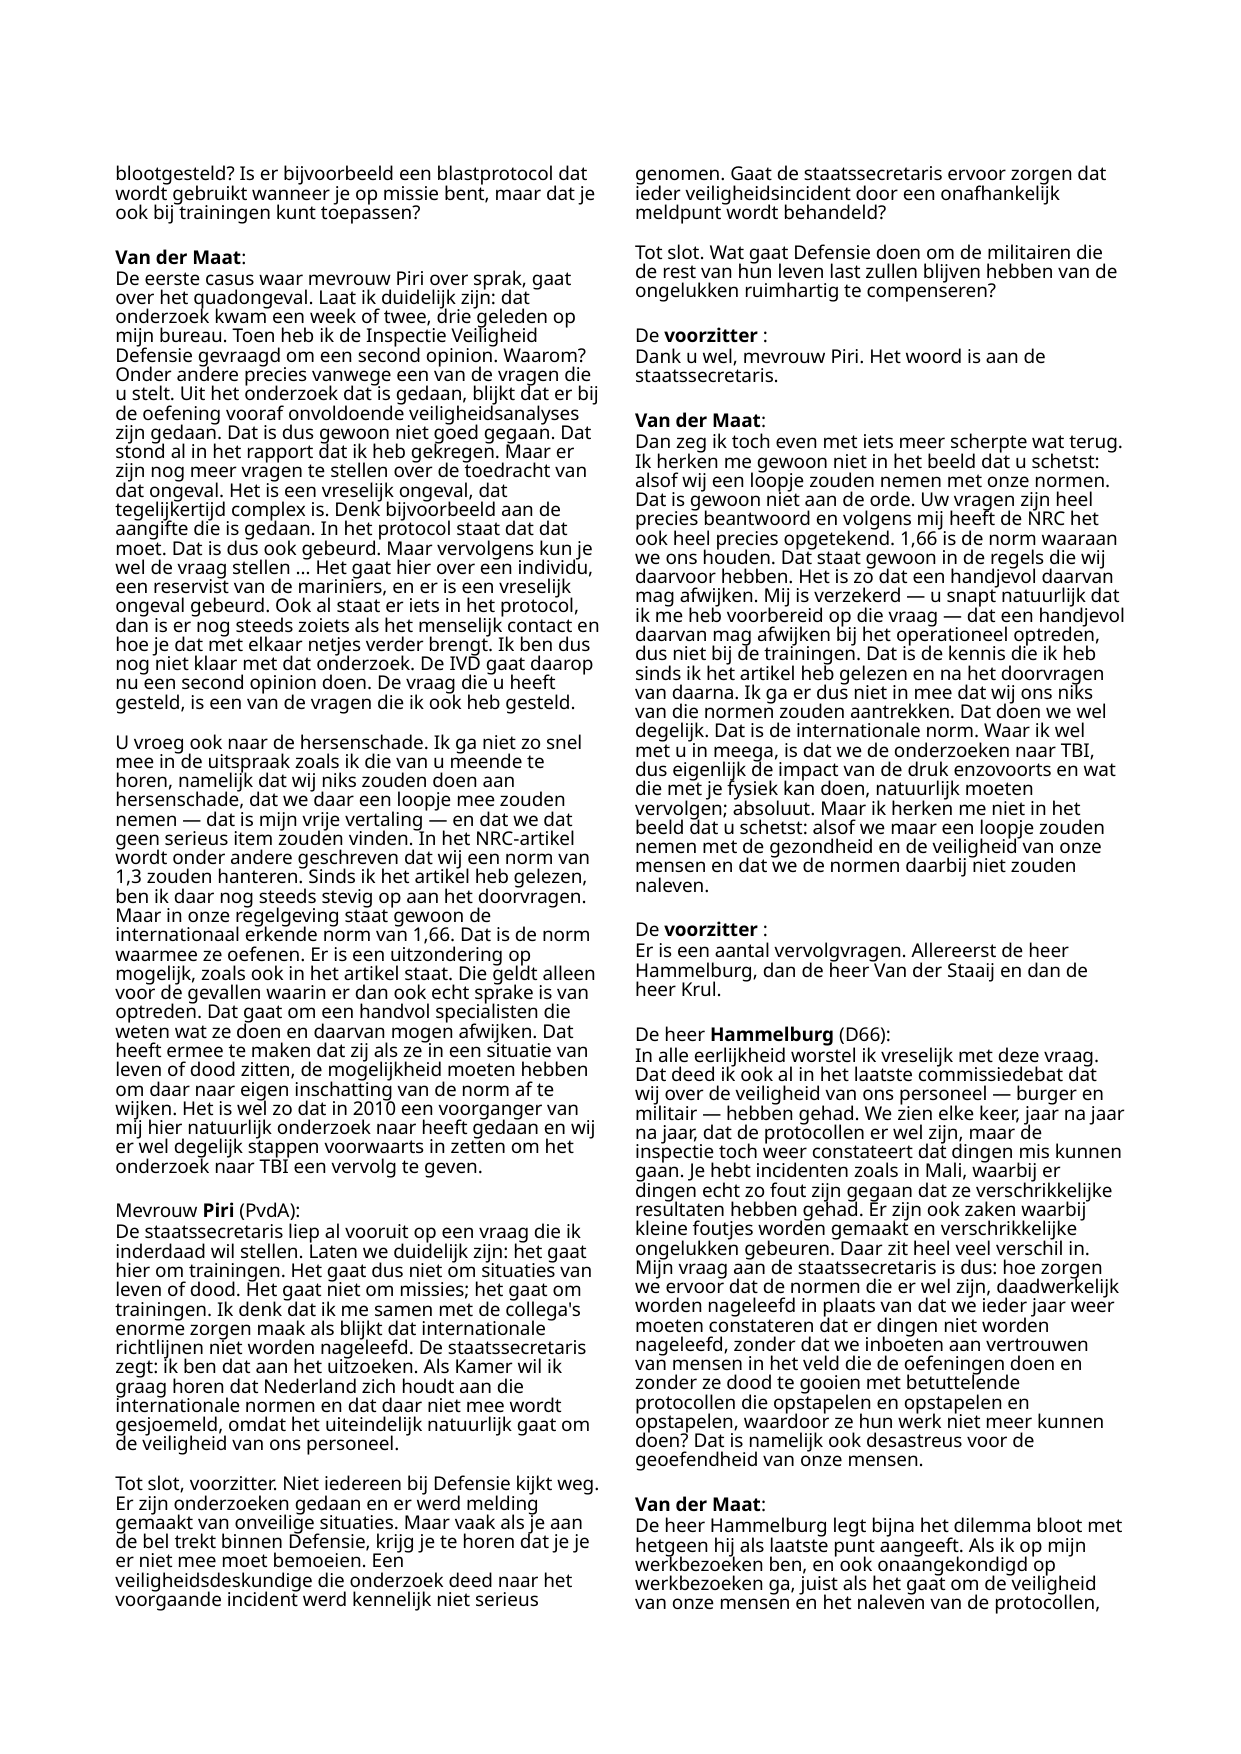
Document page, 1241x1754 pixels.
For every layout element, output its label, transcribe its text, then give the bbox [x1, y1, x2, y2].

text De voorzitter : [635, 917, 1125, 942]
text genomen. Gaat de staatssecretaris ervoor zorgen dat ieder veiligheidsincident door een onafhankelijk meldpunt wordt behandeld? [635, 165, 1125, 223]
text blootgesteld? Is er bijvoorbeeld een blastprotocol dat wordt gebruikt wanneer je op missie bent, maar dat je ook bij trainingen kunt toepassen? [115, 165, 605, 223]
text Van der Maat: [115, 244, 605, 270]
text U vroeg ook naar de hersenschade. Ik ga niet zo snel mee in de uitspraak zoals ik die van u meende te horen, namelijk dat wij niks zouden doen aan hersenschade, dat we daar een loopje mee zouden nemen — dat is mijn vrije vertaling — en dat we dat geen serieus item zouden vinden. In het NRC-artikel wordt onder andere geschreven dat wij een norm van 1,3 zouden hanteren. Sinds ik het artikel heb gelezen, ben ik daar nog steeds stevig op aan het doorvragen. Maar in onze regelgeving staat gewoon de internationaal erkende norm van 1,66. Dat is de norm waarmee ze oefenen. Er is een uitzondering op mogelijk, zoals ook in het artikel staat. Die geldt alleen voor de gevallen waarin er dan ook echt sprake is van optreden. Dat gaat om een handvol specialisten die weten wat ze doen en daarvan mogen afwijken. Dat heeft ermee te maken dat zij als ze in een situatie van leven of dood zitten, de mogelijkheid moeten hebben om daar naar eigen inschatting van de norm af te wijken. Het is wel zo dat in 2010 een voorganger van mij hier natuurlijk onderzoek naar heeft gedaan en wij er wel degelijk stappen voorwaarts in zetten om het onderzoek naar TBI een vervolg te geven. [115, 734, 605, 1177]
text De heer Hammelburg (D66): [635, 1021, 1125, 1047]
text Van der Maat: [635, 1492, 1125, 1517]
text De eerste casus waar mevrouw Piri over sprak, gaat over het quadongeval. Laat ik duidelijk zijn: dat onderzoek kwam een week of twee, drie geleden op mijn bureau. Toen heb ik de Inspectie Veiligheid Defensie gevraagd om een second opinion. Waarom? Onder andere precies vanwege een van de vragen die u stelt. Uit het onderzoek dat is gedaan, blijkt dat er bij de oefening vooraf onvoldoende veiligheidsanalyses zijn gedaan. Dat is dus gewoon niet goed gegaan. Dat stond al in het rapport dat ik heb gekregen. Maar er zijn nog meer vragen te stellen over de toedracht van dat ongeval. Het is een vreselijk ongeval, dat tegelijkertijd complex is. Denk bijvoorbeeld aan de aangifte die is gedaan. In het protocol staat dat dat moet. Dat is dus ook gebeurd. Maar vervolgens kun je wel de vraag stellen … Het gaat hier over een individu, een reservist van de mariniers, en er is een vreselijk ongeval gebeurd. Ook al staat er iets in het protocol, dan is er nog steeds zoiets als het menselijk contact en hoe je dat met elkaar netjes verder brengt. Ik ben dus nog niet klaar met dat onderzoek. De IVD gaat daarop nu een second opinion doen. De vraag die u heeft gesteld, is een van de vragen die ik ook heb gesteld. [115, 270, 605, 713]
text In alle eerlijkheid worstel ik vreselijk met deze vraag. Dat deed ik ook al in het laatste commissiedebat dat wij over de veiligheid van ons personeel — burger en militair — hebben gehad. We zien elke keer, jaar na jaar na jaar, dat de protocollen er wel zijn, maar de inspectie toch weer constateert dat dingen mis kunnen gaan. Je hebt incidenten zoals in Mali, waarbij er dingen echt zo fout zijn gegaan dat ze verschrikkelijke resultaten hebben gehad. Er zijn ook zaken waarbij kleine foutjes worden gemaakt en verschrikkelijke ongelukken gebeuren. Daar zit heel veel verschil in. Mijn vraag aan de staatssecretaris is dus: hoe zorgen we ervoor dat de normen die er wel zijn, daadwerkelijk worden nageleefd in plaats van dat we ieder jaar weer moeten constateren dat er dingen niet worden nageleefd, zonder dat we inboeten aan vertrouwen van mensen in het veld die de oefeningen doen en zonder ze dood te gooien met betuttelende protocollen die opstapelen en opstapelen en opstapelen, waardoor ze hun werk niet meer kunnen doen? Dat is namelijk ook desastreus voor de geoefendheid van onze mensen. [635, 1047, 1125, 1471]
text Van der Maat: [635, 408, 1125, 433]
text Dan zeg ik toch even met iets meer scherpte wat terug. Ik herken me gewoon niet in het beeld dat u schetst: alsof wij een loopje zouden nemen met onze normen. Dat is gewoon niet aan de orde. Uw vragen zijn heel precies beantwoord en volgens mij heeft de NRC het ook heel precies opgetekend. 1,66 is de norm waaraan we ons houden. Dat staat gewoon in de regels die wij daarvoor hebben. Het is zo dat een handjevol daarvan mag afwijken. Mij is verzekerd — u snapt natuurlijk dat ik me heb voorbereid op die vraag — dat een handjevol daarvan mag afwijken bij het operationeel optreden, dus niet bij de trainingen. Dat is de kennis die ik heb sinds ik het artikel heb gelezen en na het doorvragen van daarna. Ik ga er dus niet in mee dat wij ons niks van die normen zouden aantrekken. Dat doen we wel degelijk. Dat is de internationale norm. Waar ik wel met u in meega, is dat we de onderzoeken naar TBI, dus eigenlijk de impact van de druk enzovoorts en wat die met je fysiek kan doen, natuurlijk moeten vervolgen; absoluut. Maar ik herken me niet in het beeld dat u schetst: alsof we maar een loopje zouden nemen met de gezondheid en de veiligheid van onze mensen en dat we de normen daarbij niet zouden naleven. [635, 433, 1125, 896]
text De staatssecretaris liep al vooruit op een vraag die ik inderdaad wil stellen. Laten we duidelijk zijn: het gaat hier om trainingen. Het gaat dus niet om situaties van leven of dood. Het gaat niet om missies; het gaat om trainingen. Ik denk dat ik me samen met de collega's enorme zorgen maak als blijkt dat internationale richtlijnen niet worden nageleefd. De staatssecretaris zegt: ik ben dat aan het uitzoeken. Als Kamer wil ik graag horen dat Nederland zich houdt aan die internationale normen en dat daar niet mee wordt gesjoemeld, omdat het uiteindelijk natuurlijk gaat om de veiligheid van ons personeel. [115, 1223, 605, 1455]
text De heer Hammelburg legt bijna het dilemma bloot met hetgeen hij als laatste punt aangeeft. Als ik op mijn werkbezoeken ben, en ook onaangekondigd op werkbezoeken ga, juist als het gaat om de veiligheid van onze mensen en het naleven van de protocollen, [635, 1517, 1125, 1614]
text Tot slot. Wat gaat Defensie doen om de militairen die de rest van hun leven last zullen blijven hebben van de ongelukken ruimhartig te compenseren? [635, 244, 1125, 302]
text Tot slot, voorzitter. Niet iedereen bij Defensie kijkt weg. Er zijn onderzoeken gedaan en er werd melding gemaakt van onveilige situaties. Maar vaak als je aan de bel trekt binnen Defensie, krijg je te horen dat je je er niet mee moet bemoeien. Een veiligheidsdeskundige die onderzoek deed naar het voorgaande incident werd kennelijk niet serieus [115, 1475, 605, 1610]
text De voorzitter : [635, 322, 1125, 348]
text Er is een aantal vervolgvragen. Allereerst de heer Hammelburg, dan de heer Van der Staaij en dan de heer Krul. [635, 942, 1125, 1000]
text Mevrouw Piri (PvdA): [115, 1198, 605, 1223]
text Dank u wel, mevrouw Piri. Het woord is aan de staatssecretaris. [635, 348, 1125, 387]
